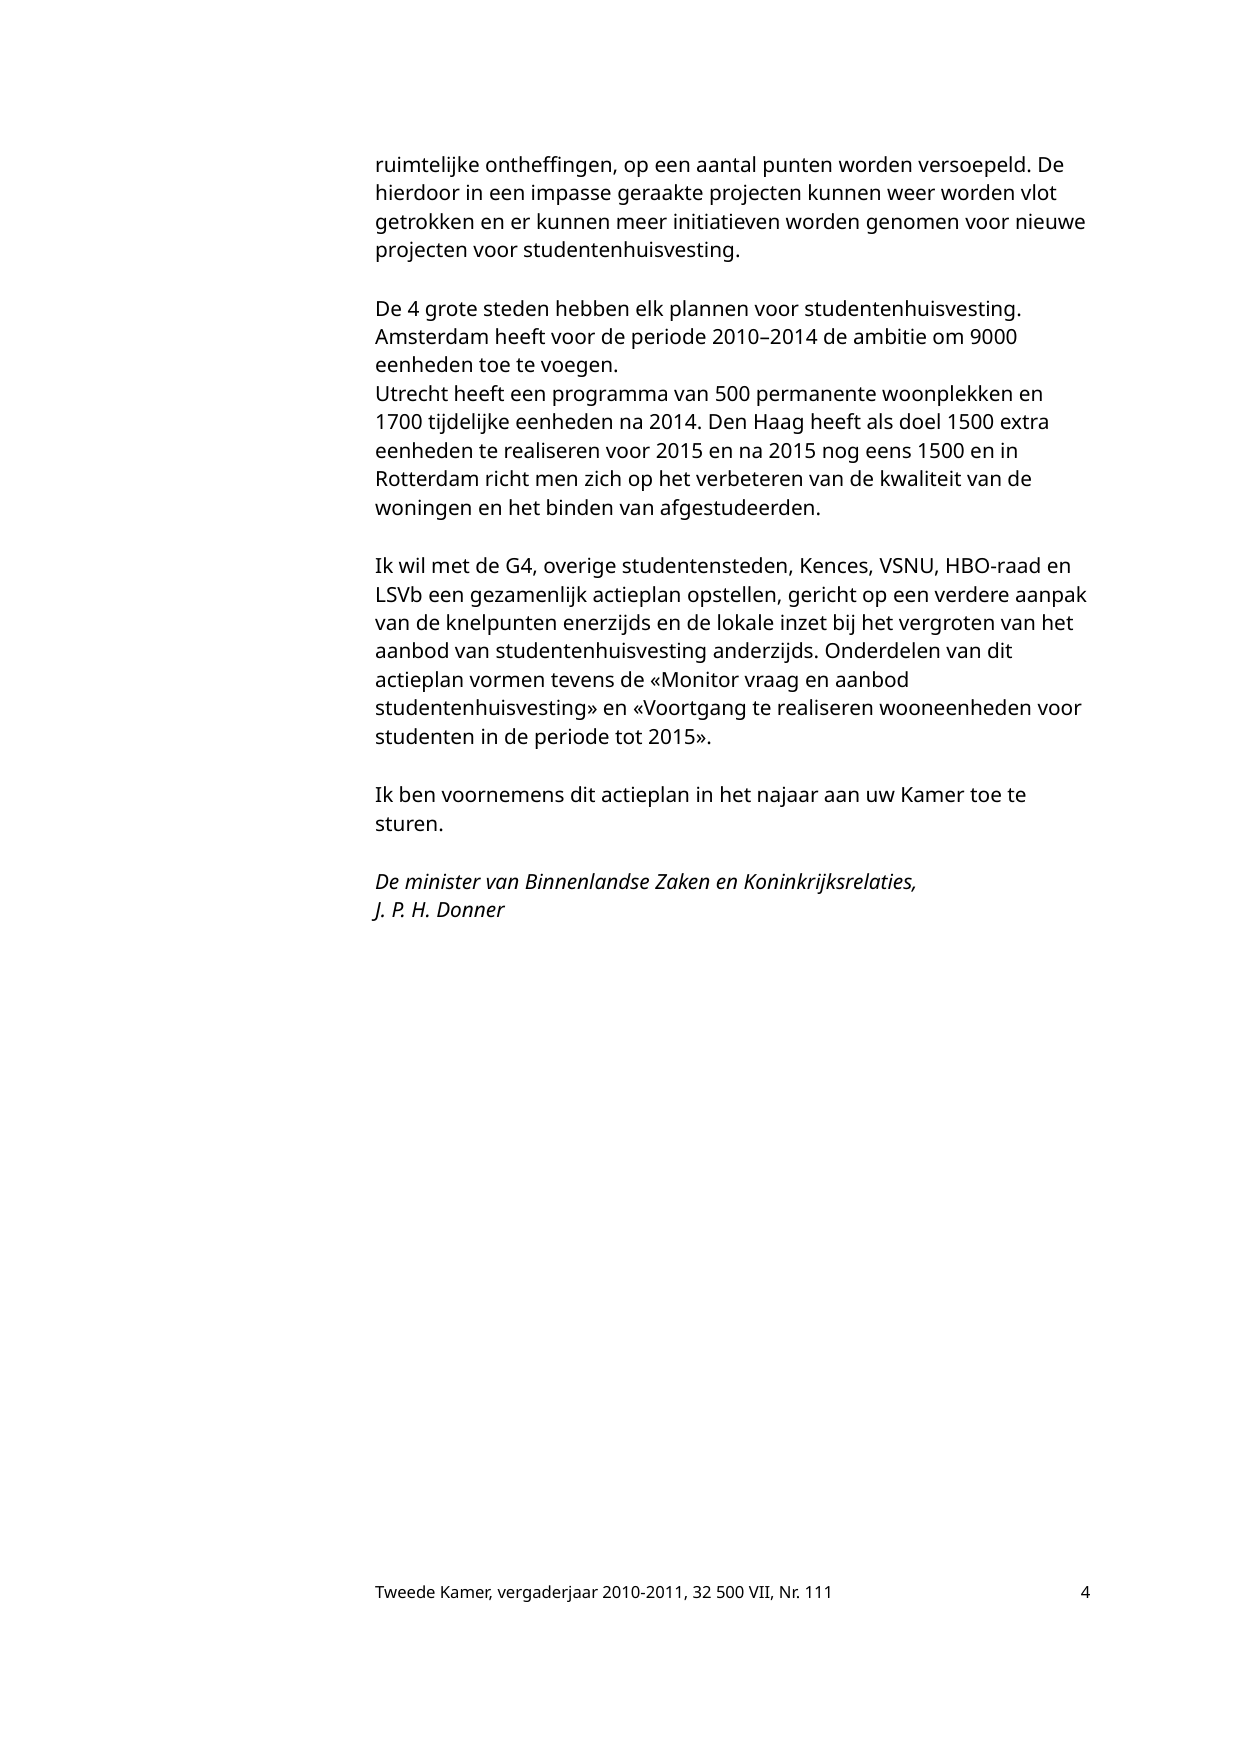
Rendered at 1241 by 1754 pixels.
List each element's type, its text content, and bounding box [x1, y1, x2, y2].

text De 4 grote steden hebben elk plannen voor studentenhuisvesting. Amsterdam heeft voor de periode 2010–2014 de ambitie om 9000 eenheden toe te voegen. [375, 294, 1090, 379]
text Ik wil met de G4, overige studentensteden, Kences, VSNU, HBO-raad en LSVb een gezamenlijk actieplan opstellen, gericht op een verdere aanpak van de knelpunten enerzijds en de lokale inzet bij het vergroten van het aanbod van studentenhuisvesting anderzijds. Onderdelen van dit actieplan vormen tevens de «Monitor vraag en aanbod studentenhuisvesting» en «Voortgang te realiseren wooneenheden voor studenten in de periode tot 2015». [375, 551, 1090, 750]
text De minister van Binnenlandse Zaken en Koninkrijksrelaties, [375, 867, 1090, 896]
text Ik ben voornemens dit actieplan in het najaar aan uw Kamer toe te sturen. [375, 780, 1090, 837]
text Utrecht heeft een programma van 500 permanente woonplekken en 1700 tijdelijke eenheden na 2014. Den Haag heeft als doel 1500 extra eenheden te realiseren voor 2015 en na 2015 nog eens 1500 en in Rotterdam richt men zich op het verbeteren van de kwaliteit van de woningen en het binden van afgestudeerden. [375, 379, 1090, 521]
text ruimtelijke ontheffingen, op een aantal punten worden versoepeld. De hierdoor in een impasse geraakte projecten kunnen weer worden vlot getrokken en er kunnen meer initiatieven worden genomen voor nieuwe projecten voor studentenhuisvesting. [375, 150, 1090, 264]
text J. P. H. Donner [375, 896, 1090, 924]
